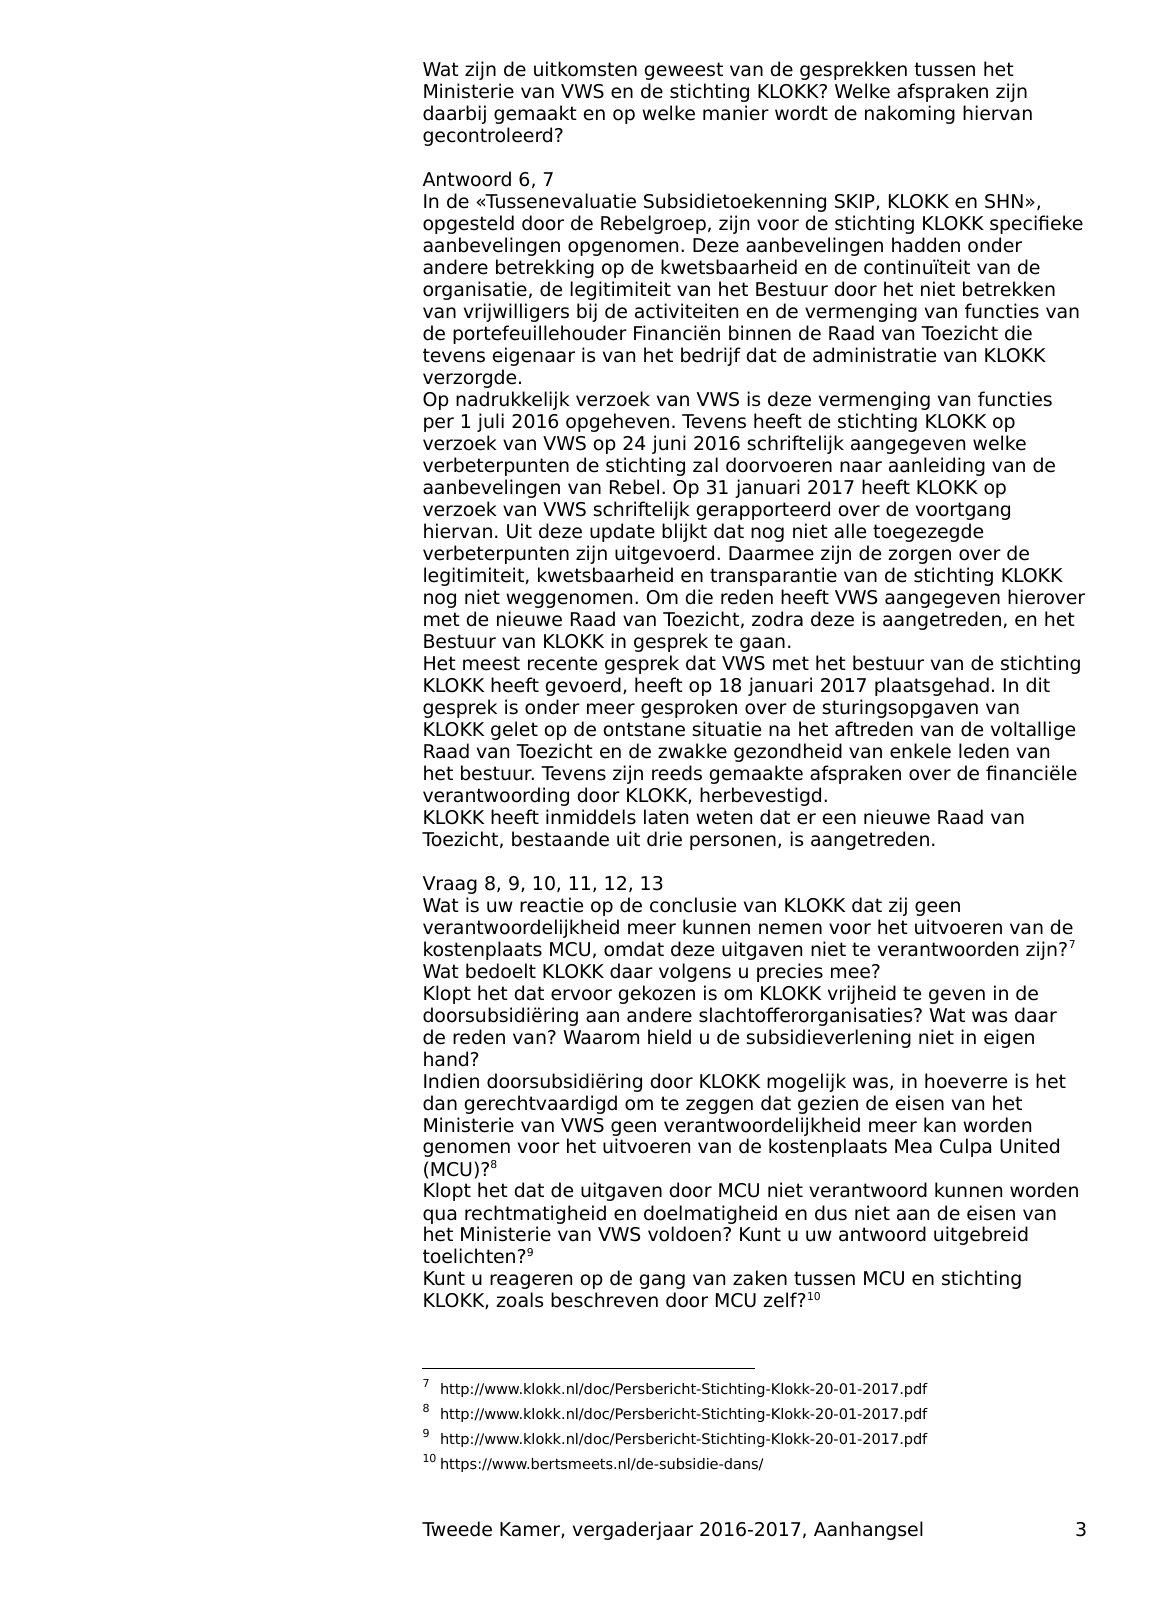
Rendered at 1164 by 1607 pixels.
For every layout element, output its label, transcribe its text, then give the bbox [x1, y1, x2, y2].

text Antwoord 6, 7 [422, 169, 1087, 191]
text Wat is uw reactie op de conclusie van KLOKK dat zij geen verantwoordelijkheid meer kunnen nemen voor het uitvoeren van de kostenplaats MCU, omdat deze uitgaven niet te verantwoorden zijn? Wat bedoelt KLOKK daar volgens u precies mee? [422, 895, 1087, 983]
text Klopt het dat de uitgaven door MCU niet verantwoord kunnen worden qua rechtmatigheid en doelmatigheid en dus niet aan de eisen van het Ministerie van VWS voldoen? Kunt u uw antwoord uitgebreid toelichten? [422, 1180, 1087, 1268]
text Het meest recente gesprek dat VWS met het bestuur van de stichting KLOKK heeft gevoerd, heeft op 18 januari 2017 plaatsgehad. In dit gesprek is onder meer gesproken over de sturingsopgaven van KLOKK gelet op de ontstane situatie na het aftreden van de voltallige Raad van Toezicht en de zwakke gezondheid van enkele leden van het bestuur. Tevens zijn reeds gemaakte afspraken over de financiële verantwoording door KLOKK, herbevestigd. [422, 653, 1087, 807]
text Op nadrukkelijk verzoek van VWS is deze vermenging van functies per 1 juli 2016 opgeheven. Tevens heeft de stichting KLOKK op verzoek van VWS op 24 juni 2016 schriftelijk aangegeven welke verbeterpunten de stichting zal doorvoeren naar aanleiding van de aanbevelingen van Rebel. Op 31 januari 2017 heeft KLOKK op verzoek van VWS schriftelijk gerapporteerd over de voortgang hiervan. Uit deze update blijkt dat nog niet alle toegezegde verbeterpunten zijn uitgevoerd. Daarmee zijn de zorgen over de legitimiteit, kwetsbaarheid en transparantie van de stichting KLOKK nog niet weggenomen. Om die reden heeft VWS aangegeven hierover met de nieuwe Raad van Toezicht, zodra deze is aangetreden, en het Bestuur van KLOKK in gesprek te gaan. [422, 389, 1087, 653]
text Klopt het dat ervoor gekozen is om KLOKK vrijheid te geven in de doorsubsidiëring aan andere slachtofferorganisaties? Wat was daar de reden van? Waarom hield u de subsidieverlening niet in eigen hand? [422, 983, 1087, 1071]
text In de «Tussenevaluatie Subsidietoekenning SKIP, KLOKK en SHN», opgesteld door de Rebelgroep, zijn voor de stichting KLOKK specifieke aanbevelingen opgenomen. Deze aanbevelingen hadden onder andere betrekking op de kwetsbaarheid en de continuïteit van de organisatie, de legitimiteit van het Bestuur door het niet betrekken van vrijwilligers bij de activiteiten en de vermenging van functies van de portefeuillehouder Financiën binnen de Raad van Toezicht die tevens eigenaar is van het bedrijf dat de administratie van KLOKK verzorgde. [422, 191, 1087, 389]
text Vraag 8, 9, 10, 11, 12, 13 [422, 873, 1087, 895]
text http://www.klokk.nl/doc/Persbericht-Stichting-Klokk-20-01-2017.pdf [422, 1377, 1087, 1399]
text Kunt u reageren op de gang van zaken tussen MCU en stichting KLOKK, zoals beschreven door MCU zelf? [422, 1268, 1087, 1312]
text https://www.bertsmeets.nl/de-subsidie-dans/ [422, 1452, 1087, 1474]
text Wat zijn de uitkomsten geweest van de gesprekken tussen het Ministerie van VWS en de stichting KLOKK? Welke afspraken zijn daarbij gemaakt en op welke manier wordt de nakoming hiervan gecontroleerd? [422, 59, 1087, 147]
text http://www.klokk.nl/doc/Persbericht-Stichting-Klokk-20-01-2017.pdf [422, 1402, 1087, 1424]
text KLOKK heeft inmiddels laten weten dat er een nieuwe Raad van Toezicht, bestaande uit drie personen, is aangetreden. [422, 807, 1087, 851]
text Indien doorsubsidiëring door KLOKK mogelijk was, in hoeverre is het dan gerechtvaardigd om te zeggen dat gezien de eisen van het Ministerie van VWS geen verantwoordelijkheid meer kan worden genomen voor het uitvoeren van de kostenplaats Mea Culpa United (MCU)? [422, 1071, 1087, 1180]
text http://www.klokk.nl/doc/Persbericht-Stichting-Klokk-20-01-2017.pdf [422, 1427, 1087, 1449]
